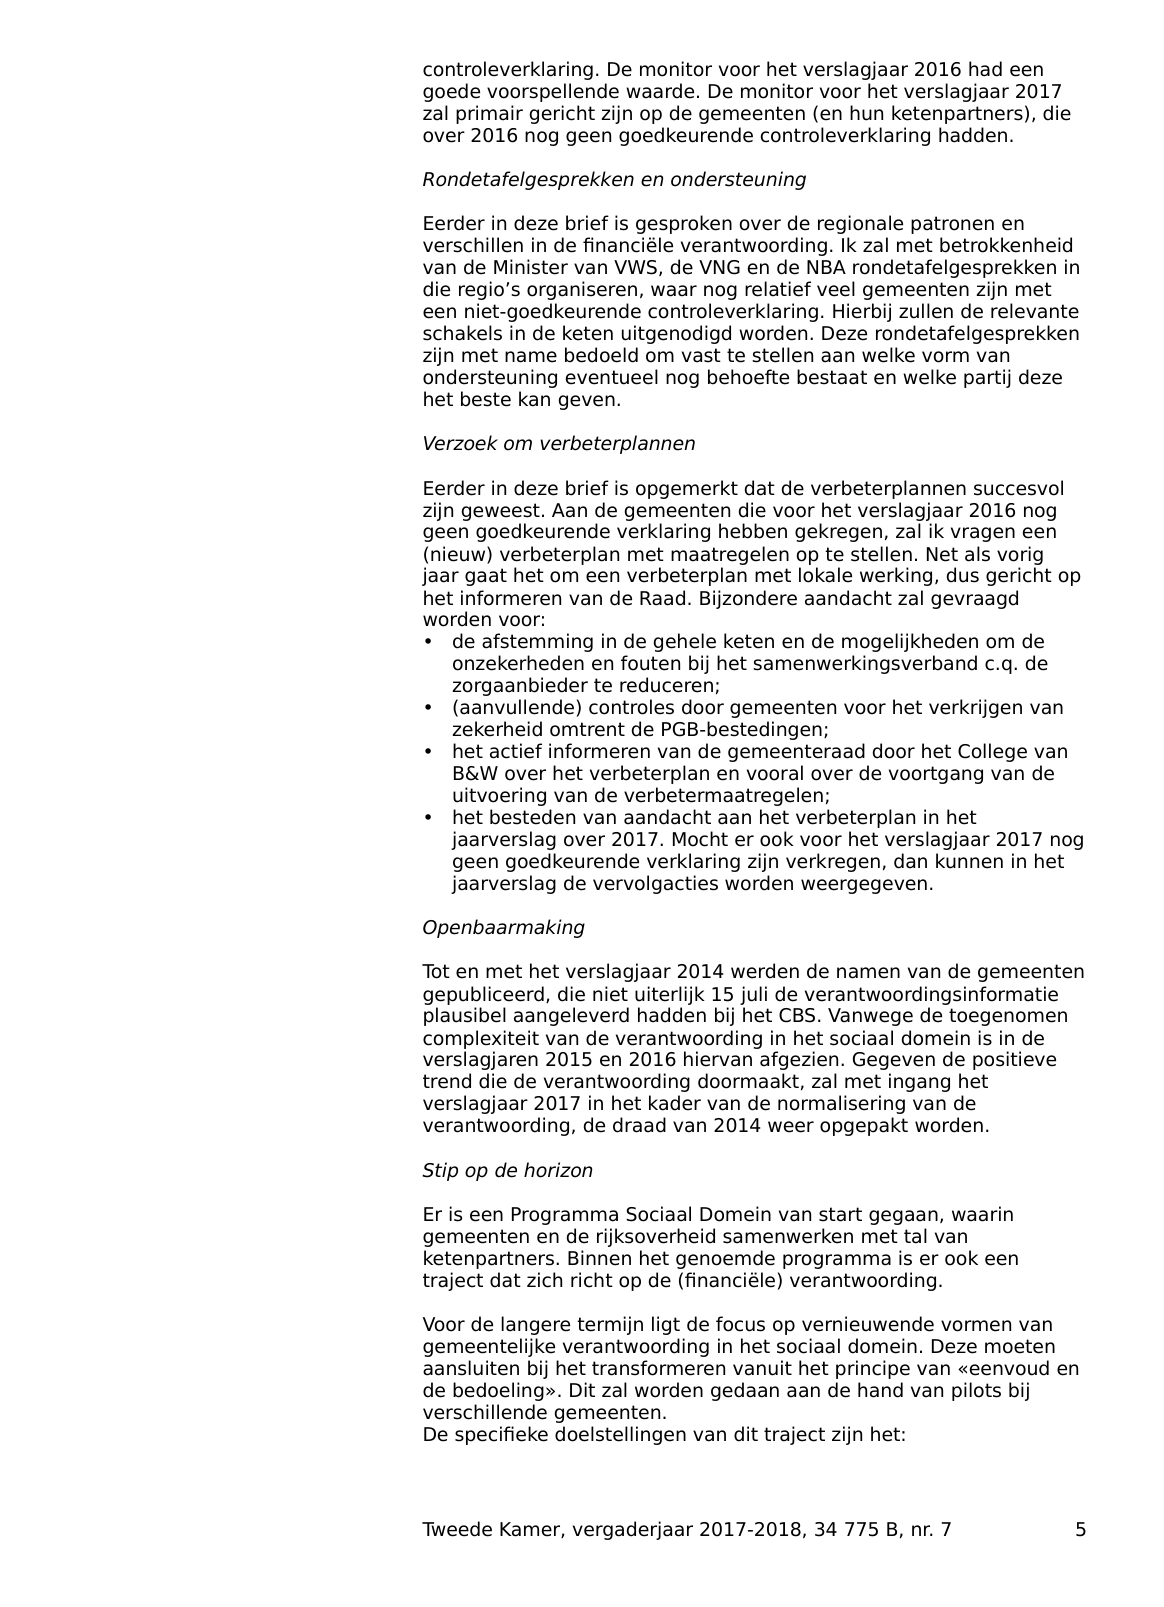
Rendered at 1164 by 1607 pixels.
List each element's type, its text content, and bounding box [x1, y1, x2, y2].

subtitle Rondetafelgesprekken en ondersteuning [422, 169, 1087, 191]
text • het besteden van aandacht aan het verbeterplan in het jaarverslag over 2017. Mocht er ook voor het verslagjaar 2017 nog geen goedkeurende verklaring zijn verkregen, dan kunnen in het jaarverslag de vervolgacties worden weergegeven. [422, 807, 1087, 895]
text controleverklaring. De monitor voor het verslagjaar 2016 had een goede voorspellende waarde. De monitor voor het verslagjaar 2017 zal primair gericht zijn op de gemeenten (en hun ketenpartners), die over 2016 nog geen goedkeurende controleverklaring hadden. [422, 59, 1087, 147]
text Tot en met het verslagjaar 2014 werden de namen van de gemeenten gepubliceerd, die niet uiterlijk 15 juli de verantwoordingsinformatie plausibel aangeleverd hadden bij het CBS. Vanwege de toegenomen complexiteit van de verantwoording in het sociaal domein is in de verslagjaren 2015 en 2016 hiervan afgezien. Gegeven de positieve trend die de verantwoording doormaakt, zal met ingang het verslagjaar 2017 in het kader van de normalisering van de verantwoording, de draad van 2014 weer opgepakt worden. [422, 961, 1087, 1137]
text Eerder in deze brief is opgemerkt dat de verbeterplannen succesvol zijn geweest. Aan de gemeenten die voor het verslagjaar 2016 nog geen goedkeurende verklaring hebben gekregen, zal ik vragen een (nieuw) verbeterplan met maatregelen op te stellen. Net als vorig jaar gaat het om een verbeterplan met lokale werking, dus gericht op het informeren van de Raad. Bijzondere aandacht zal gevraagd worden voor: [422, 477, 1087, 631]
text • de afstemming in de gehele keten en de mogelijkheden om de onzekerheden en fouten bij het samenwerkingsverband c.q. de zorgaanbieder te reduceren; [422, 631, 1087, 697]
subtitle Stip op de horizon [422, 1159, 1087, 1181]
subtitle Openbaarmaking [422, 917, 1087, 939]
text • het actief informeren van de gemeenteraad door het College van B&W over het verbeterplan en vooral over de voortgang van de uitvoering van de verbetermaatregelen; [422, 741, 1087, 807]
text De specifieke doelstellingen van dit traject zijn het: [422, 1424, 1087, 1446]
text Eerder in deze brief is gesproken over de regionale patronen en verschillen in de financiële verantwoording. Ik zal met betrokkenheid van de Minister van VWS, de VNG en de NBA rondetafelgesprekken in die regio’s organiseren, waar nog relatief veel gemeenten zijn met een niet-goedkeurende controleverklaring. Hierbij zullen de relevante schakels in de keten uitgenodigd worden. Deze rondetafelgesprekken zijn met name bedoeld om vast te stellen aan welke vorm van ondersteuning eventueel nog behoefte bestaat en welke partij deze het beste kan geven. [422, 213, 1087, 411]
subtitle Verzoek om verbeterplannen [422, 433, 1087, 455]
text Er is een Programma Sociaal Domein van start gegaan, waarin gemeenten en de rijksoverheid samenwerken met tal van ketenpartners. Binnen het genoemde programma is er ook een traject dat zich richt op de (financiële) verantwoording. [422, 1204, 1087, 1292]
text Voor de langere termijn ligt de focus op vernieuwende vormen van gemeentelijke verantwoording in het sociaal domein. Deze moeten aansluiten bij het transformeren vanuit het principe van «eenvoud en de bedoeling». Dit zal worden gedaan aan de hand van pilots bij verschillende gemeenten. [422, 1314, 1087, 1424]
text • (aanvullende) controles door gemeenten voor het verkrijgen van zekerheid omtrent de PGB-bestedingen; [422, 697, 1087, 741]
